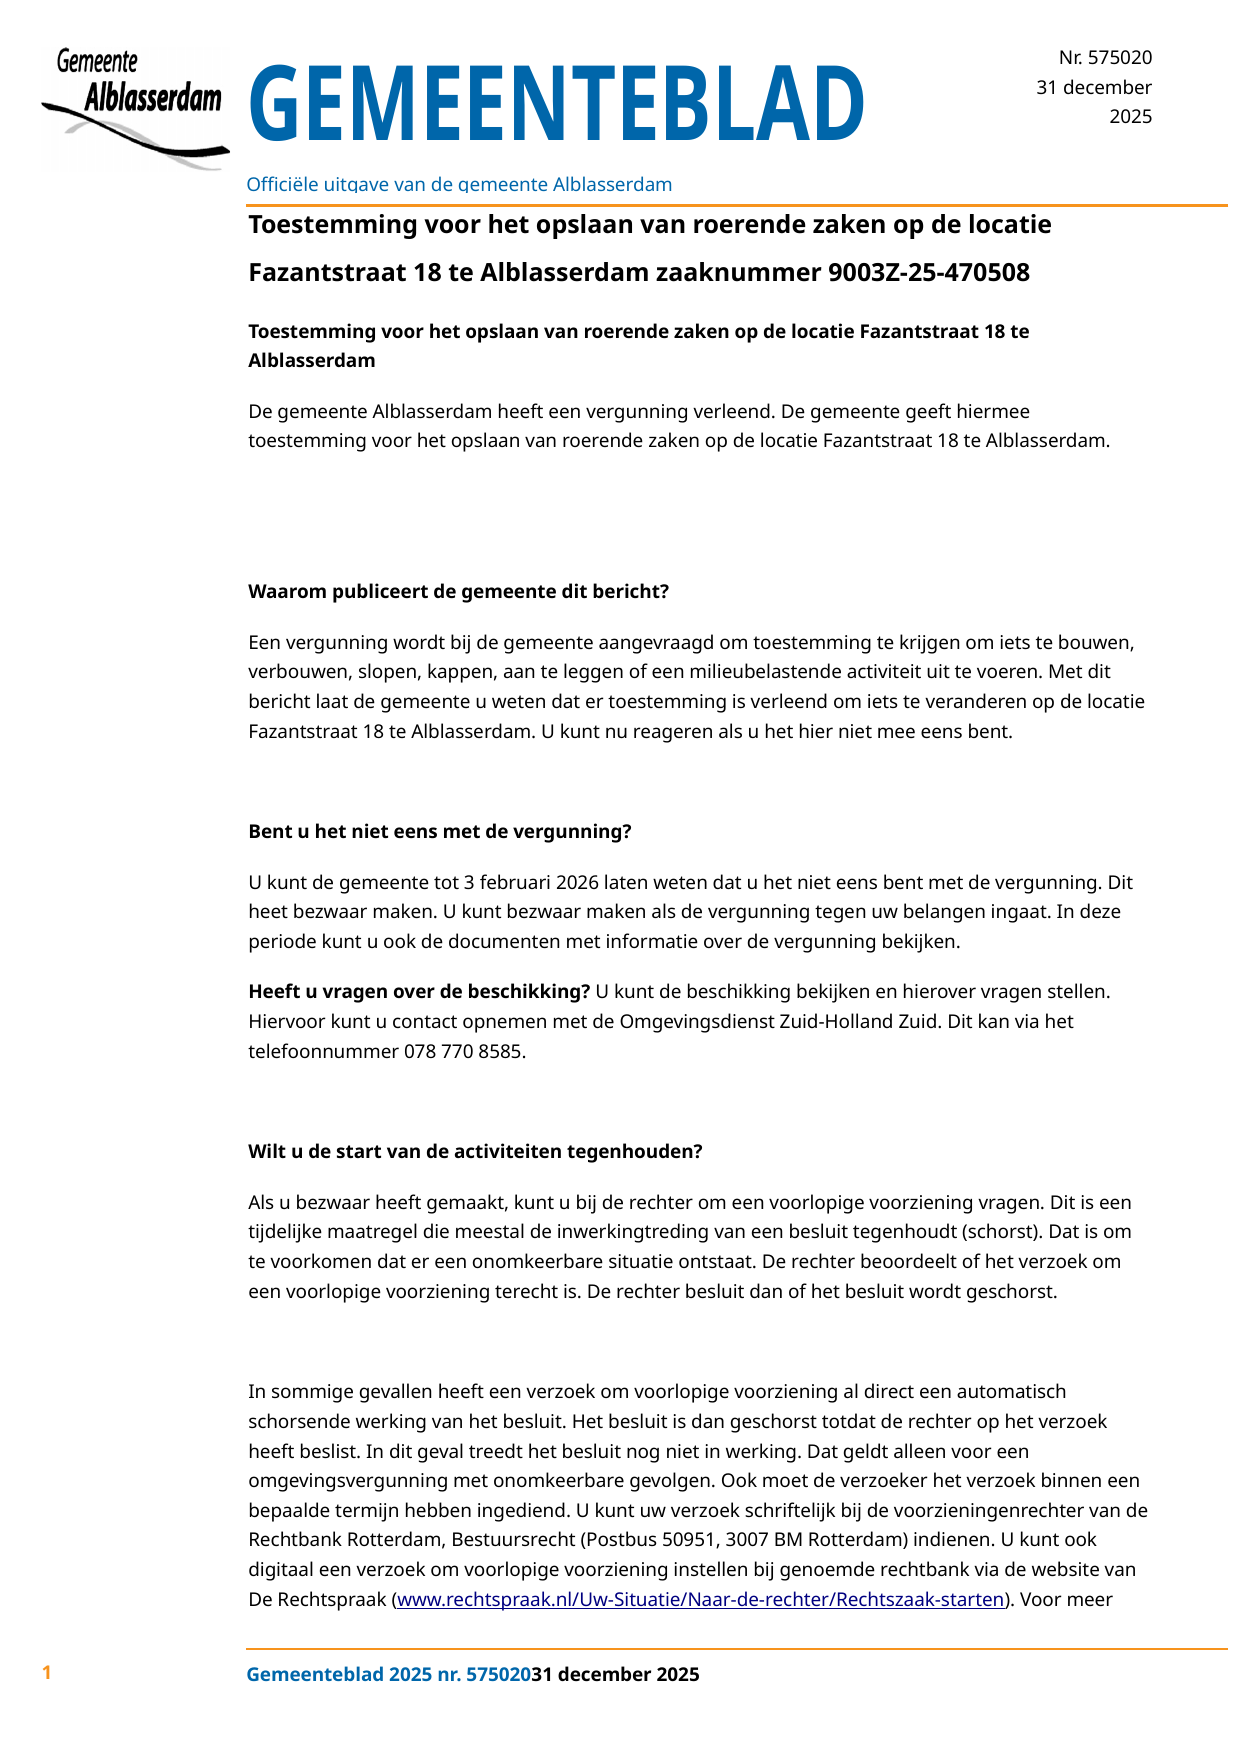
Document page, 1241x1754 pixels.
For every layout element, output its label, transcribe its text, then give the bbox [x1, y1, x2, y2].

text Een vergunning wordt bij de gemeente aangevraagd om toestemming te krijgen om iets te bouwen, verbouwen, slopen, kappen, aan te leggen of een milieubelastende activiteit uit te voeren. Met dit bericht laat de gemeente u weten dat er toestemming is verleend om iets te veranderen op de locatie Fazantstraat 18 te Alblasserdam. U kunt nu reageren als u het hier niet mee eens bent. [248, 629, 1152, 744]
text Waarom publiceert de gemeente dit bericht? [248, 579, 1152, 604]
picture [41, 47, 231, 172]
text U kunt de gemeente tot 3 februari 2026 laten weten dat u het niet eens bent met de vergunning. Dit heet bezwaar maken. U kunt bezwaar maken als de vergunning tegen uw belangen ingaat. In deze periode kunt u ook de documenten met informatie over de vergunning bekijken. [248, 869, 1152, 954]
text Bent u het niet eens met de vergunning? [248, 819, 1152, 844]
text Heeft u vragen over de beschikking? U kunt de beschikking bekijken en hierover vragen stellen. Hiervoor kunt u contact opnemen met de Omgevingsdienst Zuid-Holland Zuid. Dit kan via het telefoonnummer 078 770 8585. [248, 979, 1152, 1064]
text De gemeente Alblasserdam heeft een vergunning verleend. De gemeente geeft hiermee toestemming voor het opslaan van roerende zaken op de locatie Fazantstraat 18 te Alblasserdam. [248, 398, 1152, 453]
text Als u bezwaar heeft gemaakt, kunt u bij de rechter om een voorlopige voorziening vragen. Dit is een tijdelijke maatregel die meestal de inwerkingtreding van een besluit tegenhoudt (schorst). Dat is om te voorkomen dat er een onomkeerbare situatie ontstaat. De rechter beoordeelt of het verzoek om een voorlopige voorziening terecht is. De rechter besluit dan of het besluit wordt geschorst. [248, 1189, 1152, 1304]
text Toestemming voor het opslaan van roerende zaken op de locatie Fazantstraat 18 te Alblasserdam zaaknummer 9003Z-25-470508 [248, 207, 1152, 288]
text Toestemming voor het opslaan van roerende zaken op de locatie Fazantstraat 18 te Alblasserdam [248, 318, 1152, 373]
text Wilt u de start van de activiteiten tegenhouden? [248, 1139, 1152, 1164]
text In sommige gevallen heeft een verzoek om voorlopige voorziening al direct een automatisch schorsende werking van het besluit. Het besluit is dan geschorst totdat de rechter op het verzoek heeft beslist. In dit geval treedt het besluit nog niet in werking. Dat geldt alleen voor een omgevingsvergunning met onomkeerbare gevolgen. Ook moet de verzoeker het verzoek binnen een bepaalde termijn hebben ingediend. U kunt uw verzoek schriftelijk bij de voorzieningenrechter van de Rechtbank Rotterdam, Bestuursrecht (Postbus 50951, 3007 BM Rotterdam) indienen. U kunt ook digitaal een verzoek om voorlopige voorziening instellen bij genoemde rechtbank via de website van De Rechtspraak (www.rechtspraak.nl/Uw-Situatie/Naar-de-rechter/Rechtszaak-starten). Voor meer [248, 1379, 1152, 1612]
